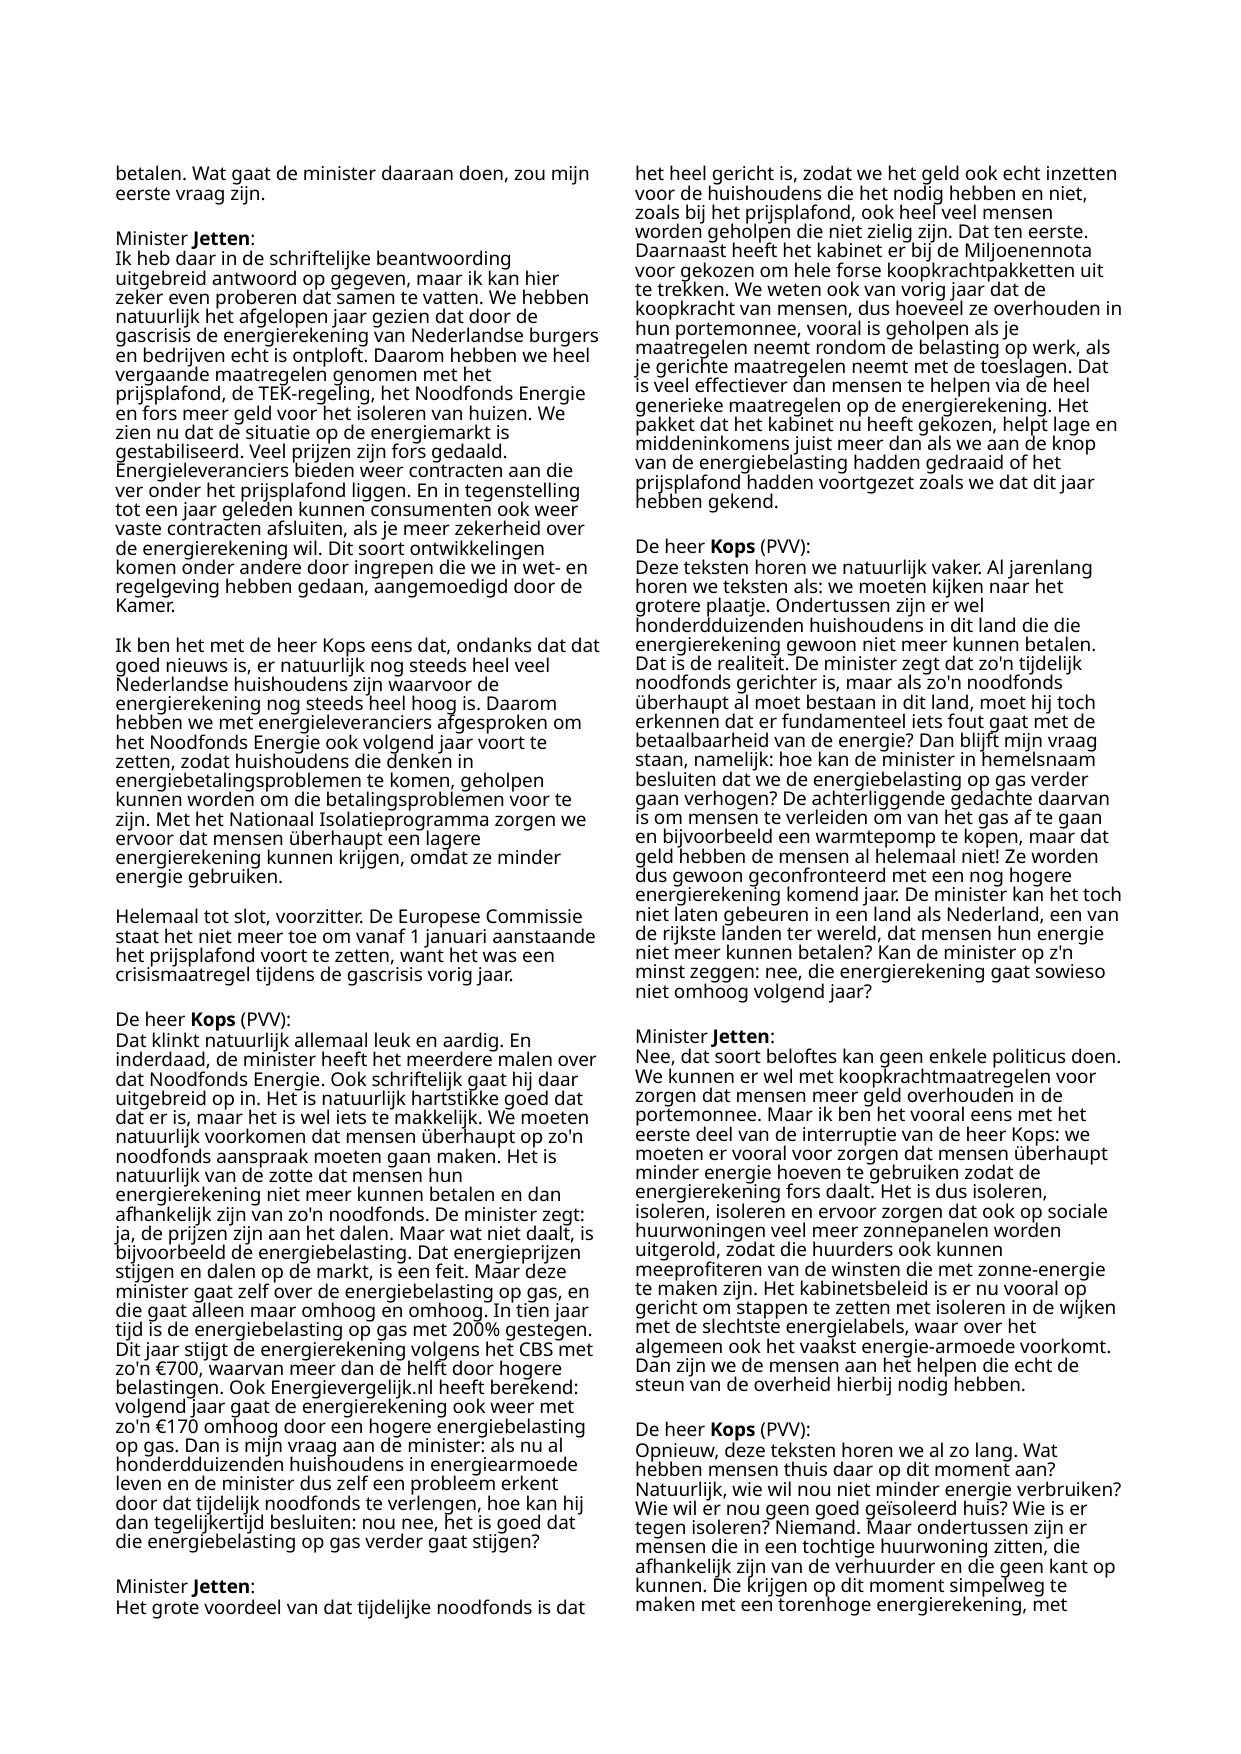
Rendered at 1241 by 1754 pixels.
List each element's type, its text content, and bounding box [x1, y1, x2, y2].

text Deze teksten horen we natuurlijk vaker. Al jarenlang horen we teksten als: we moeten kijken naar het grotere plaatje. Ondertussen zijn er wel honderdduizenden huishoudens in dit land die die energierekening gewoon niet meer kunnen betalen. Dat is de realiteit. De minister zegt dat zo'n tijdelijk noodfonds gerichter is, maar als zo'n noodfonds überhaupt al moet bestaan in dit land, moet hij toch erkennen dat er fundamenteel iets fout gaat met de betaalbaarheid van de energie? Dan blijft mijn vraag staan, namelijk: hoe kan de minister in hemelsnaam besluiten dat we de energiebelasting op gas verder gaan verhogen? De achterliggende gedachte daarvan is om mensen te verleiden om van het gas af te gaan en bijvoorbeeld een warmtepomp te kopen, maar dat geld hebben de mensen al helemaal niet! Ze worden dus gewoon geconfronteerd met een nog hogere energierekening komend jaar. De minister kan het toch niet laten gebeuren in een land als Nederland, een van de rijkste landen ter wereld, dat mensen hun energie niet meer kunnen betalen? Kan de minister op z'n minst zeggen: nee, die energierekening gaat sowieso niet omhoog volgend jaar? [635, 559, 1125, 1002]
text Minister Jetten: [635, 1023, 1125, 1048]
text Minister Jetten: [115, 225, 605, 250]
text De heer Kops (PVV): [635, 533, 1125, 559]
text Het grote voordeel van dat tijdelijke noodfonds is dat [115, 1599, 605, 1618]
text Ik heb daar in de schriftelijke beantwoording uitgebreid antwoord op gegeven, maar ik kan hier zeker even proberen dat samen te vatten. We hebben natuurlijk het afgelopen jaar gezien dat door de gascrisis de energierekening van Nederlandse burgers en bedrijven echt is ontploft. Daarom hebben we heel vergaande maatregelen genomen met het prijsplafond, de TEK-regeling, het Noodfonds Energie en fors meer geld voor het isoleren van huizen. We zien nu dat de situatie op de energiemarkt is gestabiliseerd. Veel prijzen zijn fors gedaald. Energieleveranciers bieden weer contracten aan die ver onder het prijsplafond liggen. En in tegenstelling tot een jaar geleden kunnen consumenten ook weer vaste contracten afsluiten, als je meer zekerheid over de energierekening wil. Dit soort ontwikkelingen komen onder andere door ingrepen die we in wet- en regelgeving hebben gedaan, aangemoedigd door de Kamer. [115, 250, 605, 617]
text Dat klinkt natuurlijk allemaal leuk en aardig. En inderdaad, de minister heeft het meerdere malen over dat Noodfonds Energie. Ook schriftelijk gaat hij daar uitgebreid op in. Het is natuurlijk hartstikke goed dat dat er is, maar het is wel iets te makkelijk. We moeten natuurlijk voorkomen dat mensen überhaupt op zo'n noodfonds aanspraak moeten gaan maken. Het is natuurlijk van de zotte dat mensen hun energierekening niet meer kunnen betalen en dan afhankelijk zijn van zo'n noodfonds. De minister zegt: ja, de prijzen zijn aan het dalen. Maar wat niet daalt, is bijvoorbeeld de energiebelasting. Dat energieprijzen stijgen en dalen op de markt, is een feit. Maar deze minister gaat zelf over de energiebelasting op gas, en die gaat alleen maar omhoog en omhoog. In tien jaar tijd is de energiebelasting op gas met 200% gestegen. Dit jaar stijgt de energierekening volgens het CBS met zo'n €700, waarvan meer dan de helft door hogere belastingen. Ook Energievergelijk.nl heeft berekend: volgend jaar gaat de energierekening ook weer met zo'n €170 omhoog door een hogere energiebelasting op gas. Dan is mijn vraag aan de minister: als nu al honderdduizenden huishoudens in energiearmoede leven en de minister dus zelf een probleem erkent door dat tijdelijk noodfonds te verlengen, hoe kan hij dan tegelijkertijd besluiten: nou nee, het is goed dat die energiebelasting op gas verder gaat stijgen? [115, 1032, 605, 1552]
text Opnieuw, deze teksten horen we al zo lang. Wat hebben mensen thuis daar op dit moment aan? Natuurlijk, wie wil nou niet minder energie verbruiken? Wie wil er nou geen goed geïsoleerd huis? Wie is er tegen isoleren? Niemand. Maar ondertussen zijn er mensen die in een tochtige huurwoning zitten, die afhankelijk zijn van de verhuurder en die geen kant op kunnen. Die krijgen op dit moment simpelweg te maken met een torenhoge energierekening, met [635, 1442, 1125, 1615]
text De heer Kops (PVV): [635, 1416, 1125, 1442]
text Nee, dat soort beloftes kan geen enkele politicus doen. We kunnen er wel met koopkrachtmaatregelen voor zorgen dat mensen meer geld overhouden in de portemonnee. Maar ik ben het vooral eens met het eerste deel van de interruptie van de heer Kops: we moeten er vooral voor zorgen dat mensen überhaupt minder energie hoeven te gebruiken zodat de energierekening fors daalt. Het is dus isoleren, isoleren, isoleren en ervoor zorgen dat ook op sociale huurwoningen veel meer zonnepanelen worden uitgerold, zodat die huurders ook kunnen meeprofiteren van de winsten die met zonne-energie te maken zijn. Het kabinetsbeleid is er nu vooral op gericht om stappen te zetten met isoleren in de wijken met de slechtste energielabels, waar over het algemeen ook het vaakst energie-armoede voorkomt. Dan zijn we de mensen aan het helpen die echt de steun van de overheid hierbij nodig hebben. [635, 1048, 1125, 1395]
text Helemaal tot slot, voorzitter. De Europese Commissie staat het niet meer toe om vanaf 1 januari aanstaande het prijsplafond voort te zetten, want het was een crisismaatregel tijdens de gascrisis vorig jaar. [115, 908, 605, 986]
text betalen. Wat gaat de minister daaraan doen, zou mijn eerste vraag zijn. [115, 165, 605, 204]
text Minister Jetten: [115, 1573, 605, 1599]
text Ik ben het met de heer Kops eens dat, ondanks dat dat goed nieuws is, er natuurlijk nog steeds heel veel Nederlandse huishoudens zijn waarvoor de energierekening nog steeds heel hoog is. Daarom hebben we met energieleveranciers afgesproken om het Noodfonds Energie ook volgend jaar voort te zetten, zodat huishoudens die denken in energiebetalingsproblemen te komen, geholpen kunnen worden om die betalingsproblemen voor te zijn. Met het Nationaal Isolatieprogramma zorgen we ervoor dat mensen überhaupt een lagere energierekening kunnen krijgen, omdat ze minder energie gebruiken. [115, 637, 605, 888]
text De heer Kops (PVV): [115, 1006, 605, 1032]
text het heel gericht is, zodat we het geld ook echt inzetten voor de huishoudens die het nodig hebben en niet, zoals bij het prijsplafond, ook heel veel mensen worden geholpen die niet zielig zijn. Dat ten eerste. Daarnaast heeft het kabinet er bij de Miljoenennota voor gekozen om hele forse koopkrachtpakketten uit te trekken. We weten ook van vorig jaar dat de koopkracht van mensen, dus hoeveel ze overhouden in hun portemonnee, vooral is geholpen als je maatregelen neemt rondom de belasting op werk, als je gerichte maatregelen neemt met de toeslagen. Dat is veel effectiever dan mensen te helpen via de heel generieke maatregelen op de energierekening. Het pakket dat het kabinet nu heeft gekozen, helpt lage en middeninkomens juist meer dan als we aan de knop van de energiebelasting hadden gedraaid of het prijsplafond hadden voortgezet zoals we dat dit jaar hebben gekend. [635, 165, 1125, 512]
